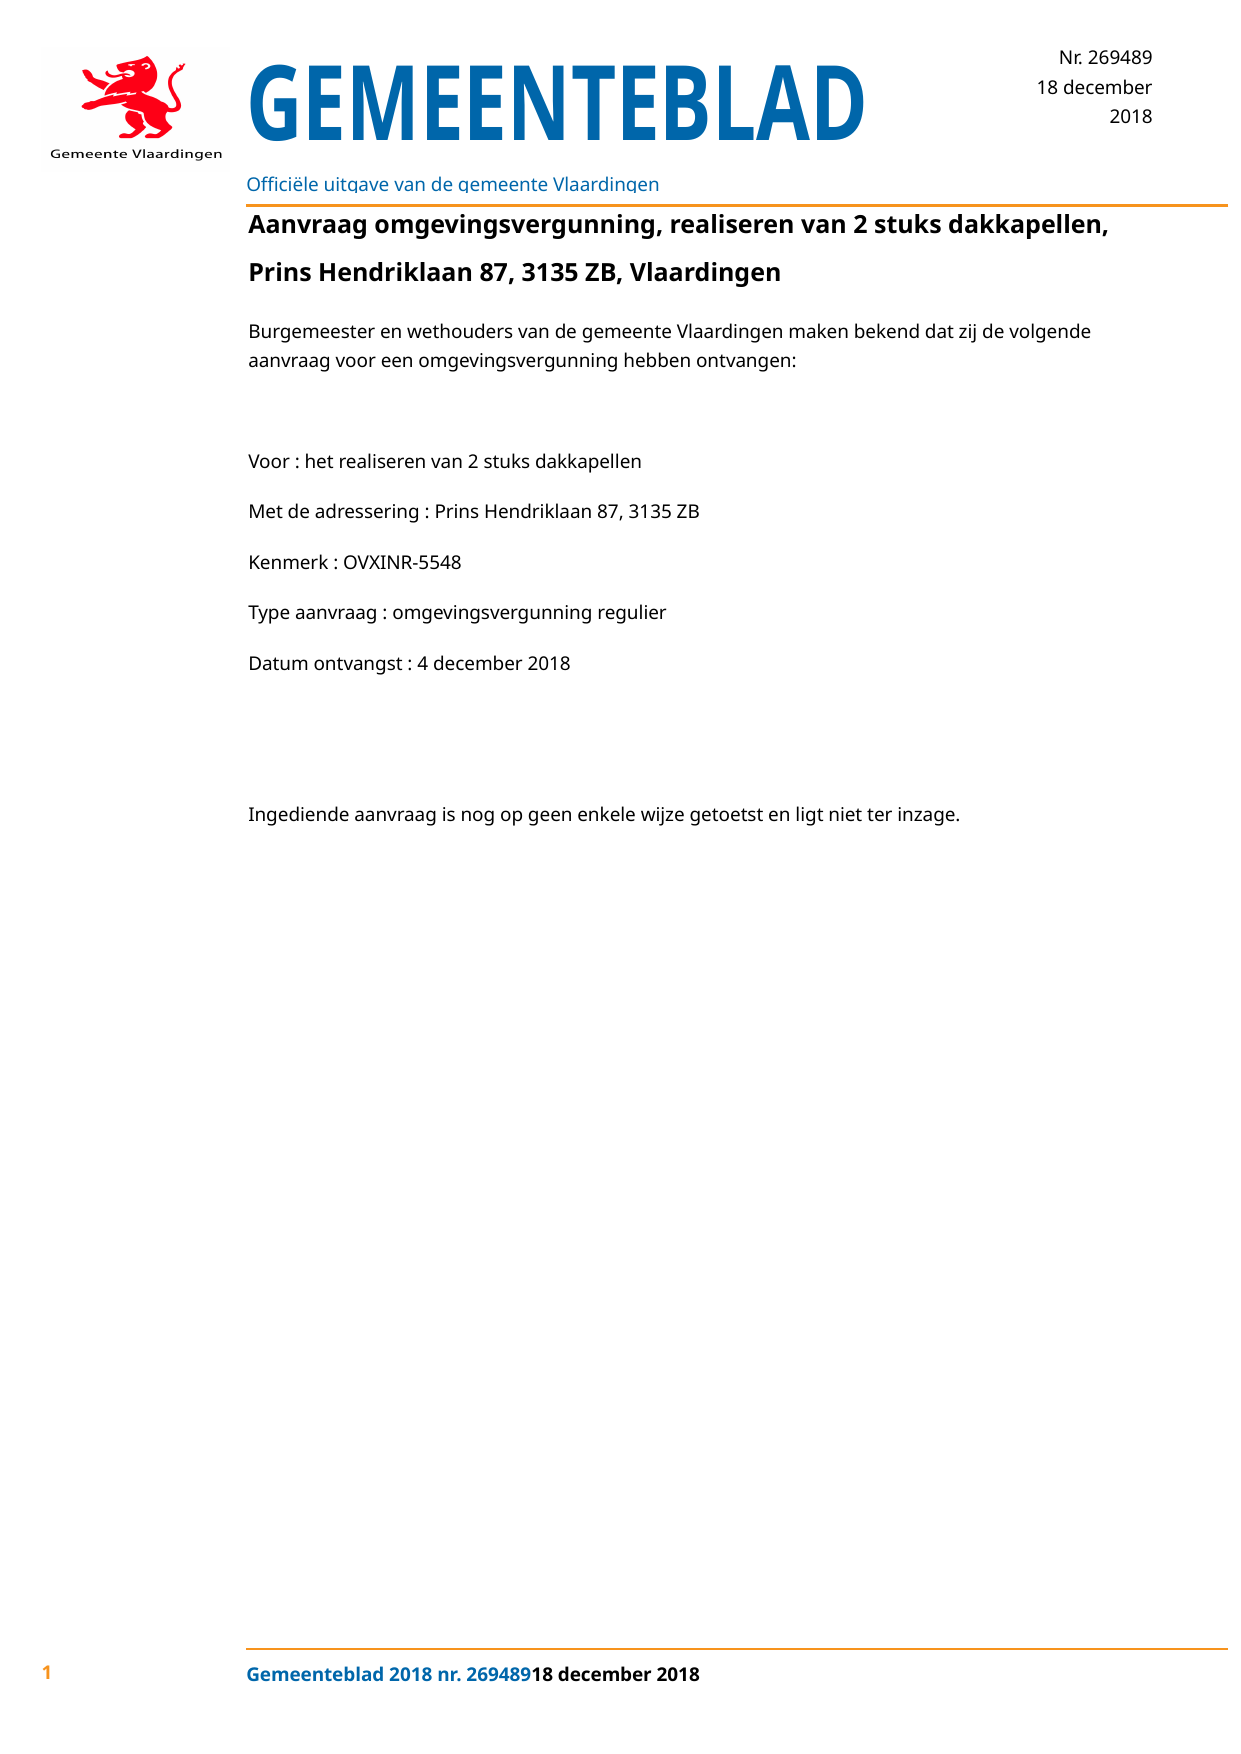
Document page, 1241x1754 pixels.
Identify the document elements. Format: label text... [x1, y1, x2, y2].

text Voor : het realiseren van 2 stuks dakkapellen [248, 448, 1152, 474]
text Burgemeester en wethouders van de gemeente Vlaardingen maken bekend dat zij de volgende aanvraag voor een omgevingsvergunning hebben ontvangen: [248, 318, 1152, 373]
text Datum ontvangst : 4 december 2018 [248, 650, 1152, 676]
text Kenmerk : OVXINR-5548 [248, 549, 1152, 575]
text Aanvraag omgevingsvergunning, realiseren van 2 stuks dakkapellen, Prins Hendriklaan 87, 3135 ZB, Vlaardingen [248, 207, 1152, 288]
picture [41, 47, 231, 172]
text Ingediende aanvraag is nog op geen enkele wijze getoetst en ligt niet ter inzage. [248, 801, 1152, 827]
text Met de adressering : Prins Hendriklaan 87, 3135 ZB [248, 499, 1152, 524]
text Type aanvraag : omgevingsvergunning regulier [248, 599, 1152, 625]
